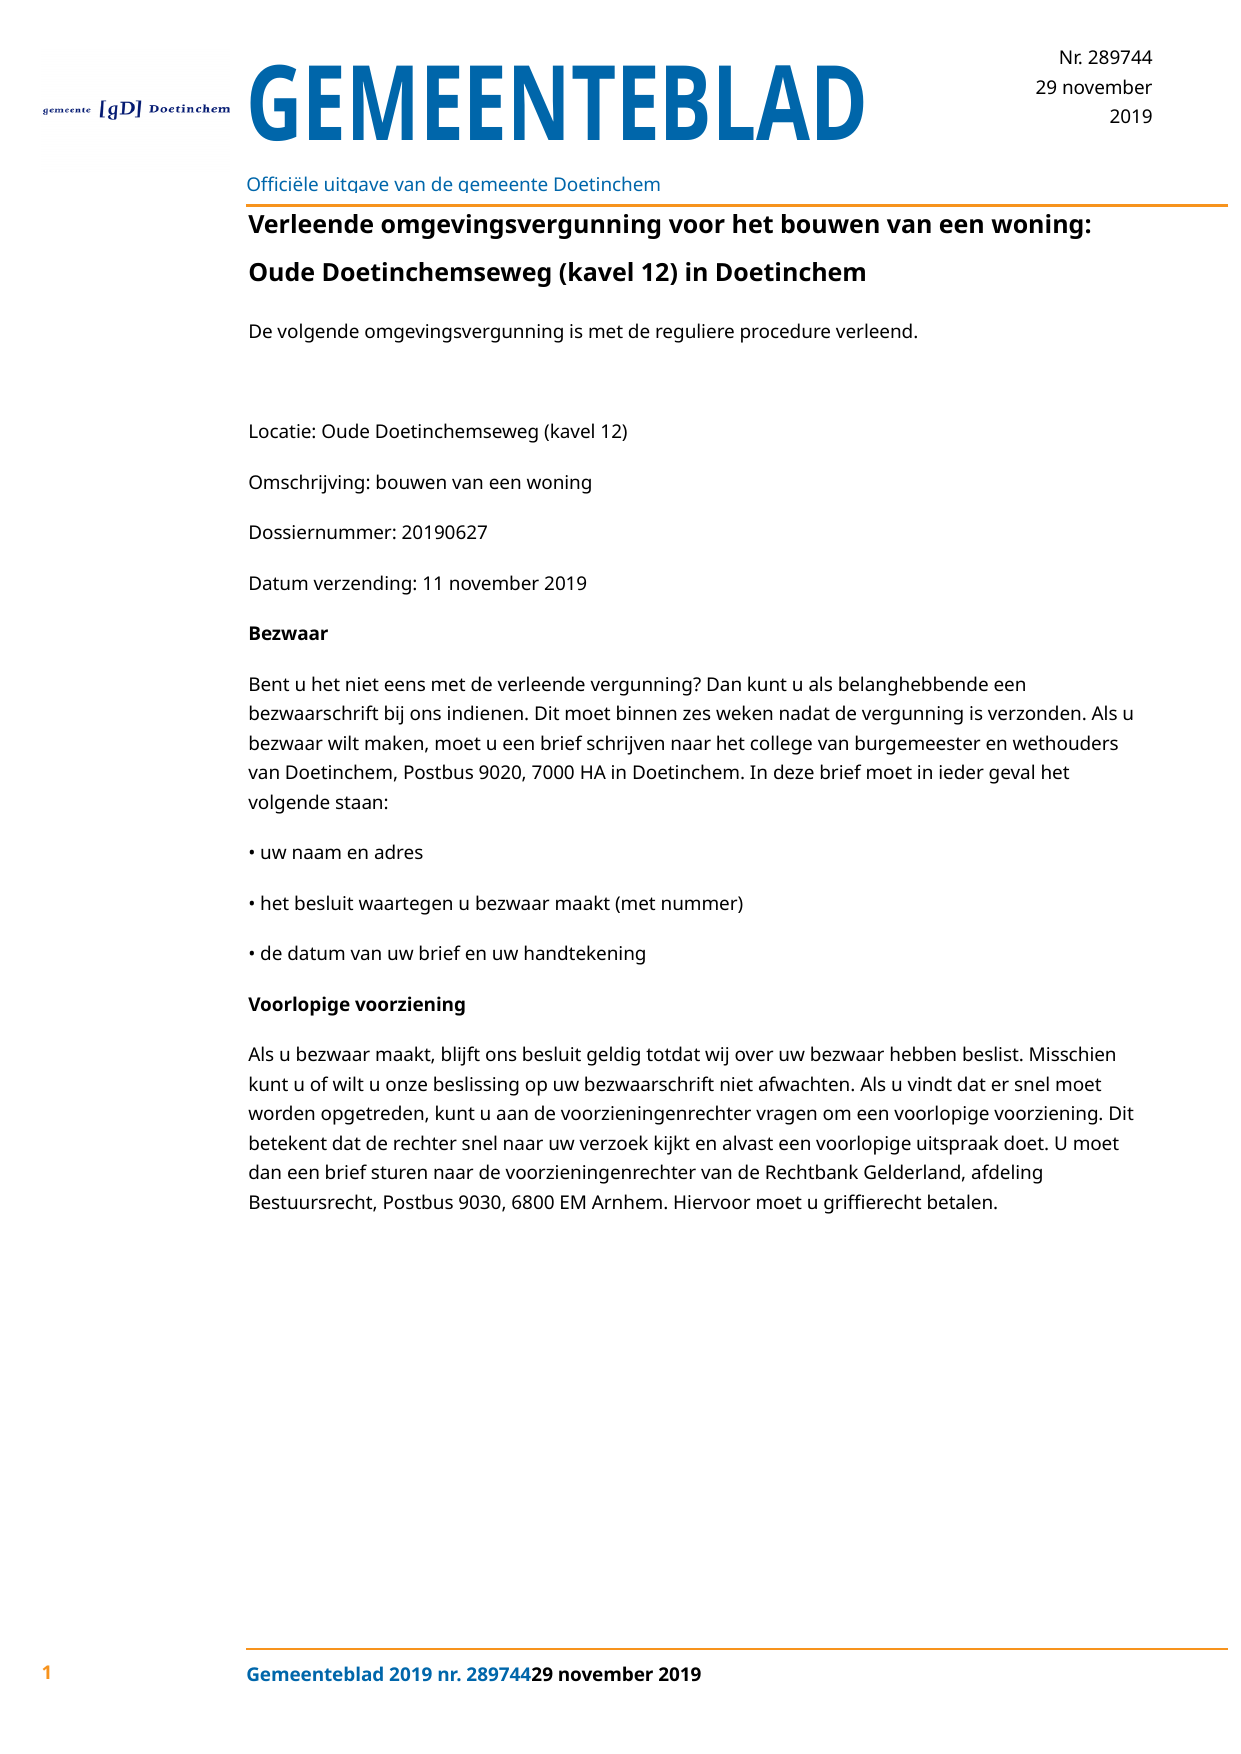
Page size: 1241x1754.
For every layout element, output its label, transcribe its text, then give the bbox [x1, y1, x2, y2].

text Verleende omgevingsvergunning voor het bouwen van een woning: Oude Doetinchemseweg (kavel 12) in Doetinchem [248, 207, 1152, 288]
text Dossiernummer: 20190627 [248, 519, 1152, 545]
text • uw naam en adres [248, 839, 1152, 865]
text Datum verzending: 11 november 2019 [248, 570, 1152, 596]
text • de datum van uw brief en uw handtekening [248, 940, 1152, 966]
text De volgende omgevingsvergunning is met de reguliere procedure verleend. [248, 318, 1152, 344]
text Bent u het niet eens met de verleende vergunning? Dan kunt u als belanghebbende een bezwaarschrift bij ons indienen. Dit moet binnen zes weken nadat de vergunning is verzonden. Als u bezwaar wilt maken, moet u een brief schrijven naar het college van burgemeester en wethouders van Doetinchem, Postbus 9020, 7000 HA in Doetinchem. In deze brief moet in ieder geval het volgende staan: [248, 671, 1152, 815]
text Omschrijving: bouwen van een woning [248, 469, 1152, 495]
text Bezwaar [248, 620, 1152, 646]
picture [41, 47, 231, 172]
text • het besluit waartegen u bezwaar maakt (met nummer) [248, 890, 1152, 916]
text Locatie: Oude Doetinchemseweg (kavel 12) [248, 419, 1152, 444]
text Voorlopige voorziening [248, 991, 1152, 1017]
text Als u bezwaar maakt, blijft ons besluit geldig totdat wij over uw bezwaar hebben beslist. Misschien kunt u of wilt u onze beslissing op uw bezwaarschrift niet afwachten. Als u vindt dat er snel moet worden opgetreden, kunt u aan de voorzieningenrechter vragen om een voorlopige voorziening. Dit betekent dat de rechter snel naar uw verzoek kijkt en alvast een voorlopige uitspraak doet. U moet dan een brief sturen naar de voorzieningenrechter van de Rechtbank Gelderland, afdeling Bestuursrecht, Postbus 9030, 6800 EM Arnhem. Hiervoor moet u griffierecht betalen. [248, 1041, 1152, 1215]
